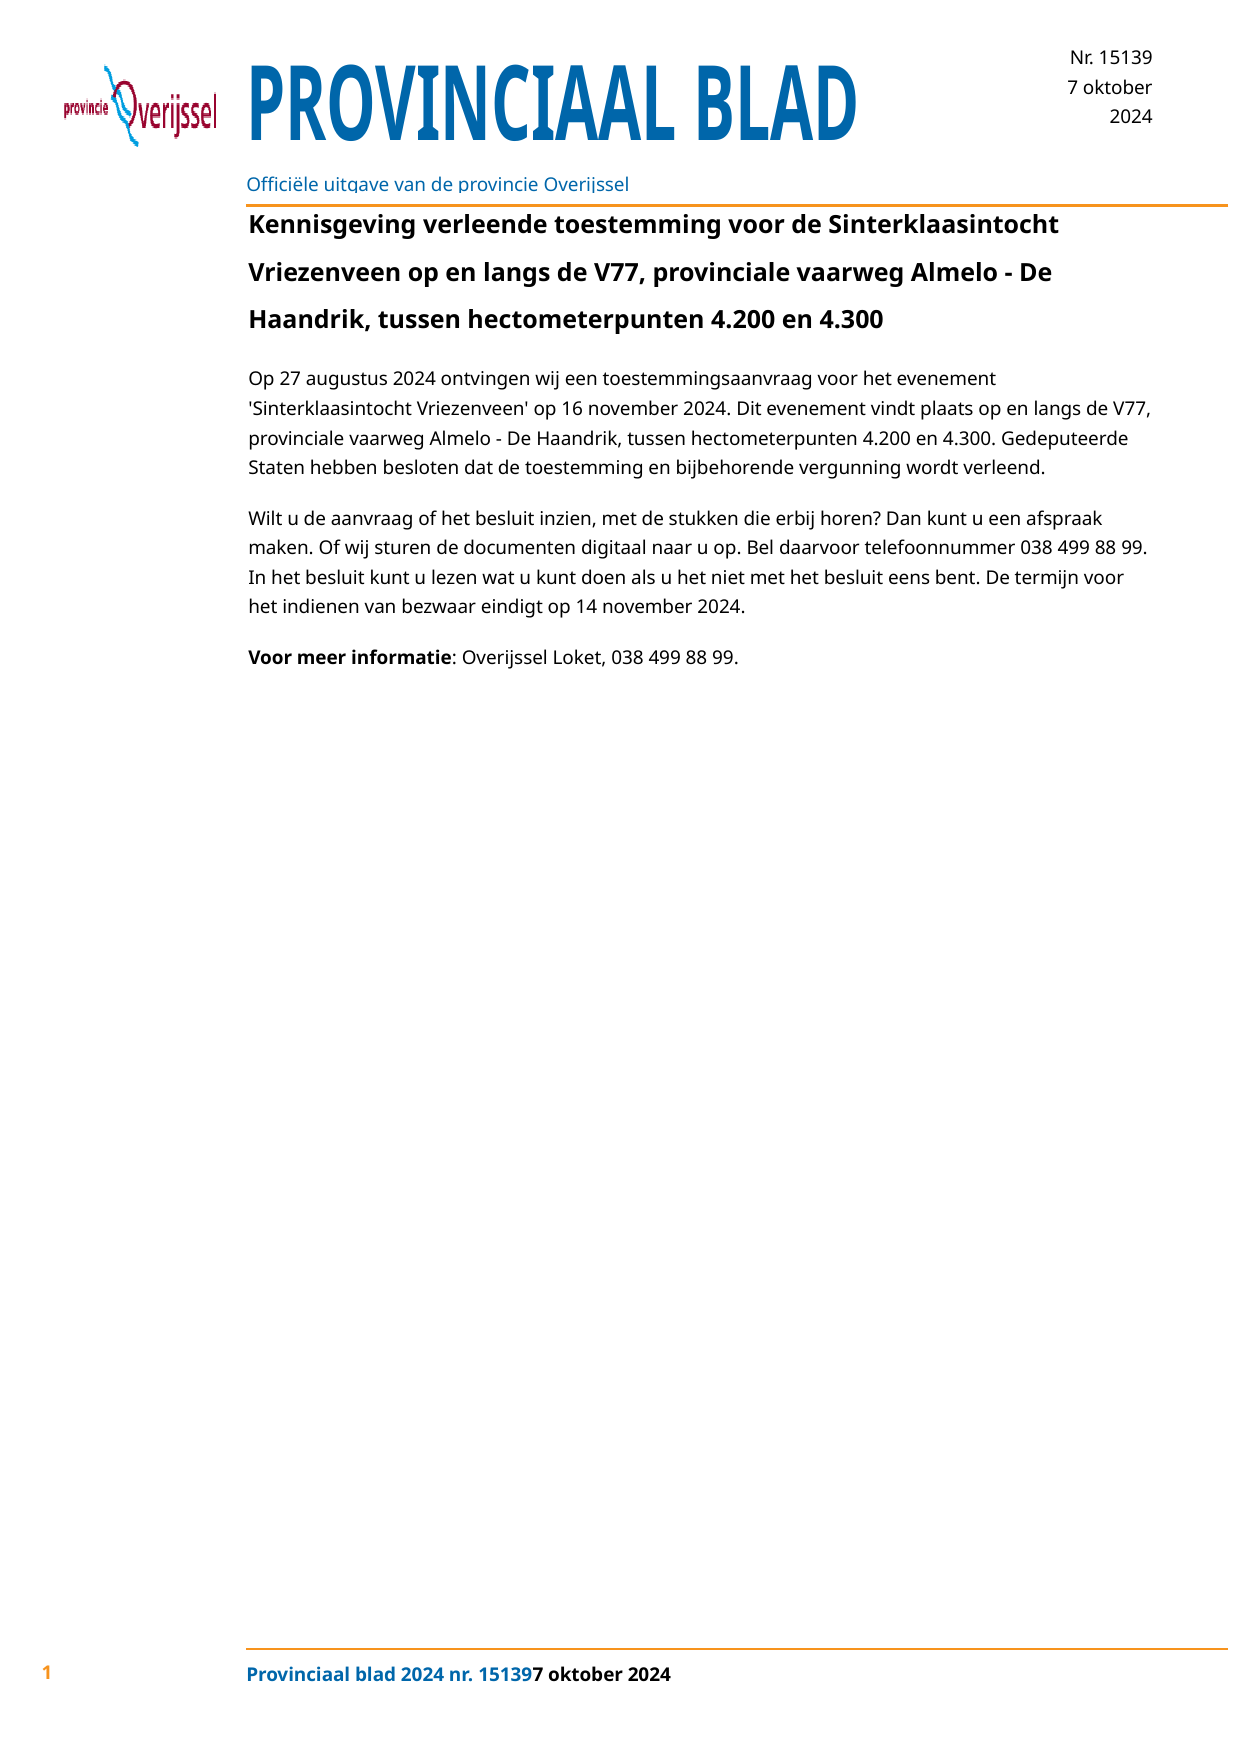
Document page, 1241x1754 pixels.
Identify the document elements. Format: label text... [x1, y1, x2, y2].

text Wilt u de aanvraag of het besluit inzien, met de stukken die erbij horen? Dan kunt u een afspraak maken. Of wij sturen de documenten digitaal naar u op. Bel daarvoor telefoonnummer 038 499 88 99. In het besluit kunt u lezen wat u kunt doen als u het niet met het besluit eens bent. De termijn voor het indienen van bezwaar eindigt op 14 november 2024. [248, 505, 1152, 619]
text Voor meer informatie: Overijssel Loket, 038 499 88 99. [248, 644, 1152, 669]
text Kennisgeving verleende toestemming voor de Sinterklaasintocht Vriezenveen op en langs de V77, provinciale vaarweg Almelo - De Haandrik, tussen hectometerpunten 4.200 en 4.300 [248, 207, 1152, 336]
text Op 27 augustus 2024 ontvingen wij een toestemmingsaanvraag voor het evenement 'Sinterklaasintocht Vriezenveen' op 16 november 2024. Dit evenement vindt plaats op en langs de V77, provinciale vaarweg Almelo - De Haandrik, tussen hectometerpunten 4.200 en 4.300. Gedeputeerde Staten hebben besloten dat de toestemming en bijbehorende vergunning wordt verleend. [248, 366, 1152, 480]
picture [41, 47, 231, 172]
